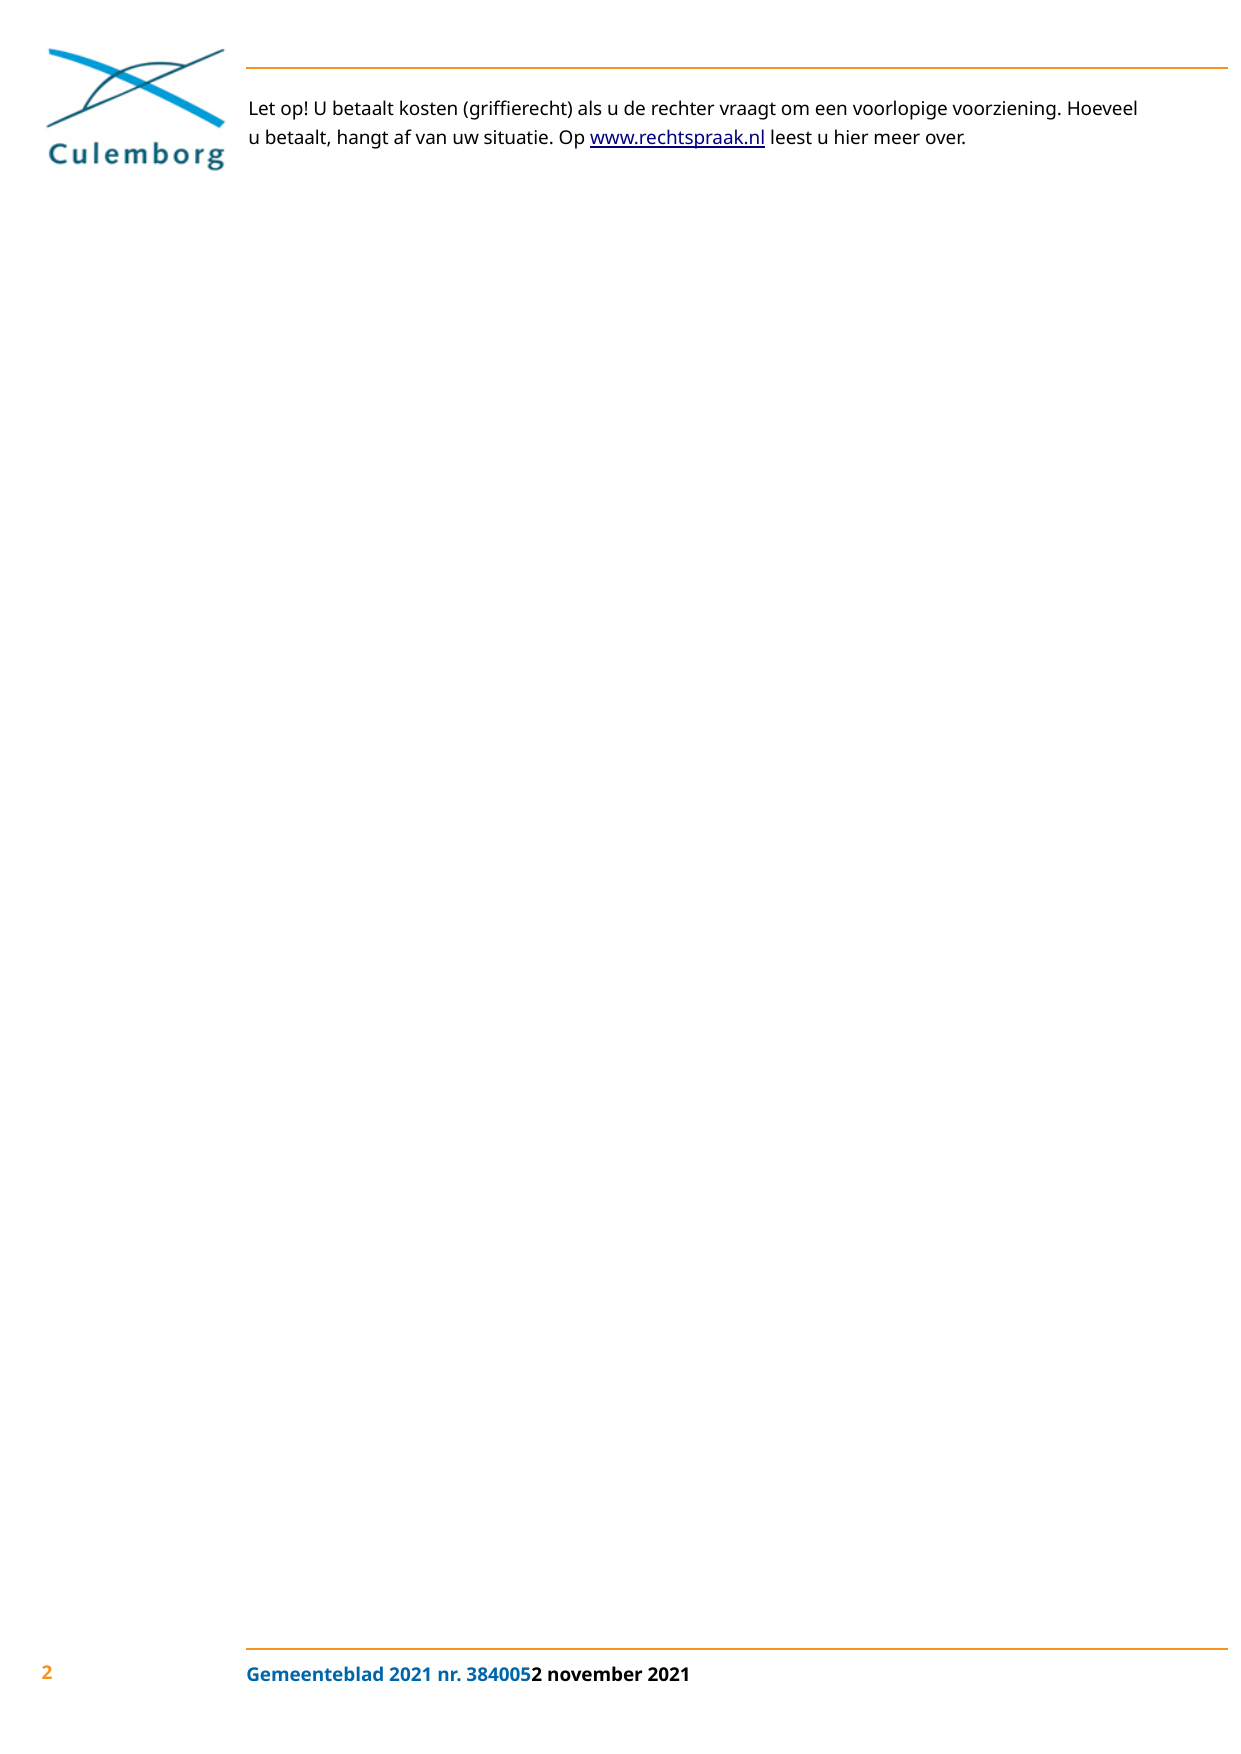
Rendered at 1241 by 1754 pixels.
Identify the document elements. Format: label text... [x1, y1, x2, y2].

text Let op! U betaalt kosten (griffierecht) als u de rechter vraagt om een voorlopige voorziening. Hoeveel u betaalt, hangt af van uw situatie. Op www.rechtspraak.nl leest u hier meer over. [248, 95, 1152, 150]
picture [41, 47, 231, 172]
